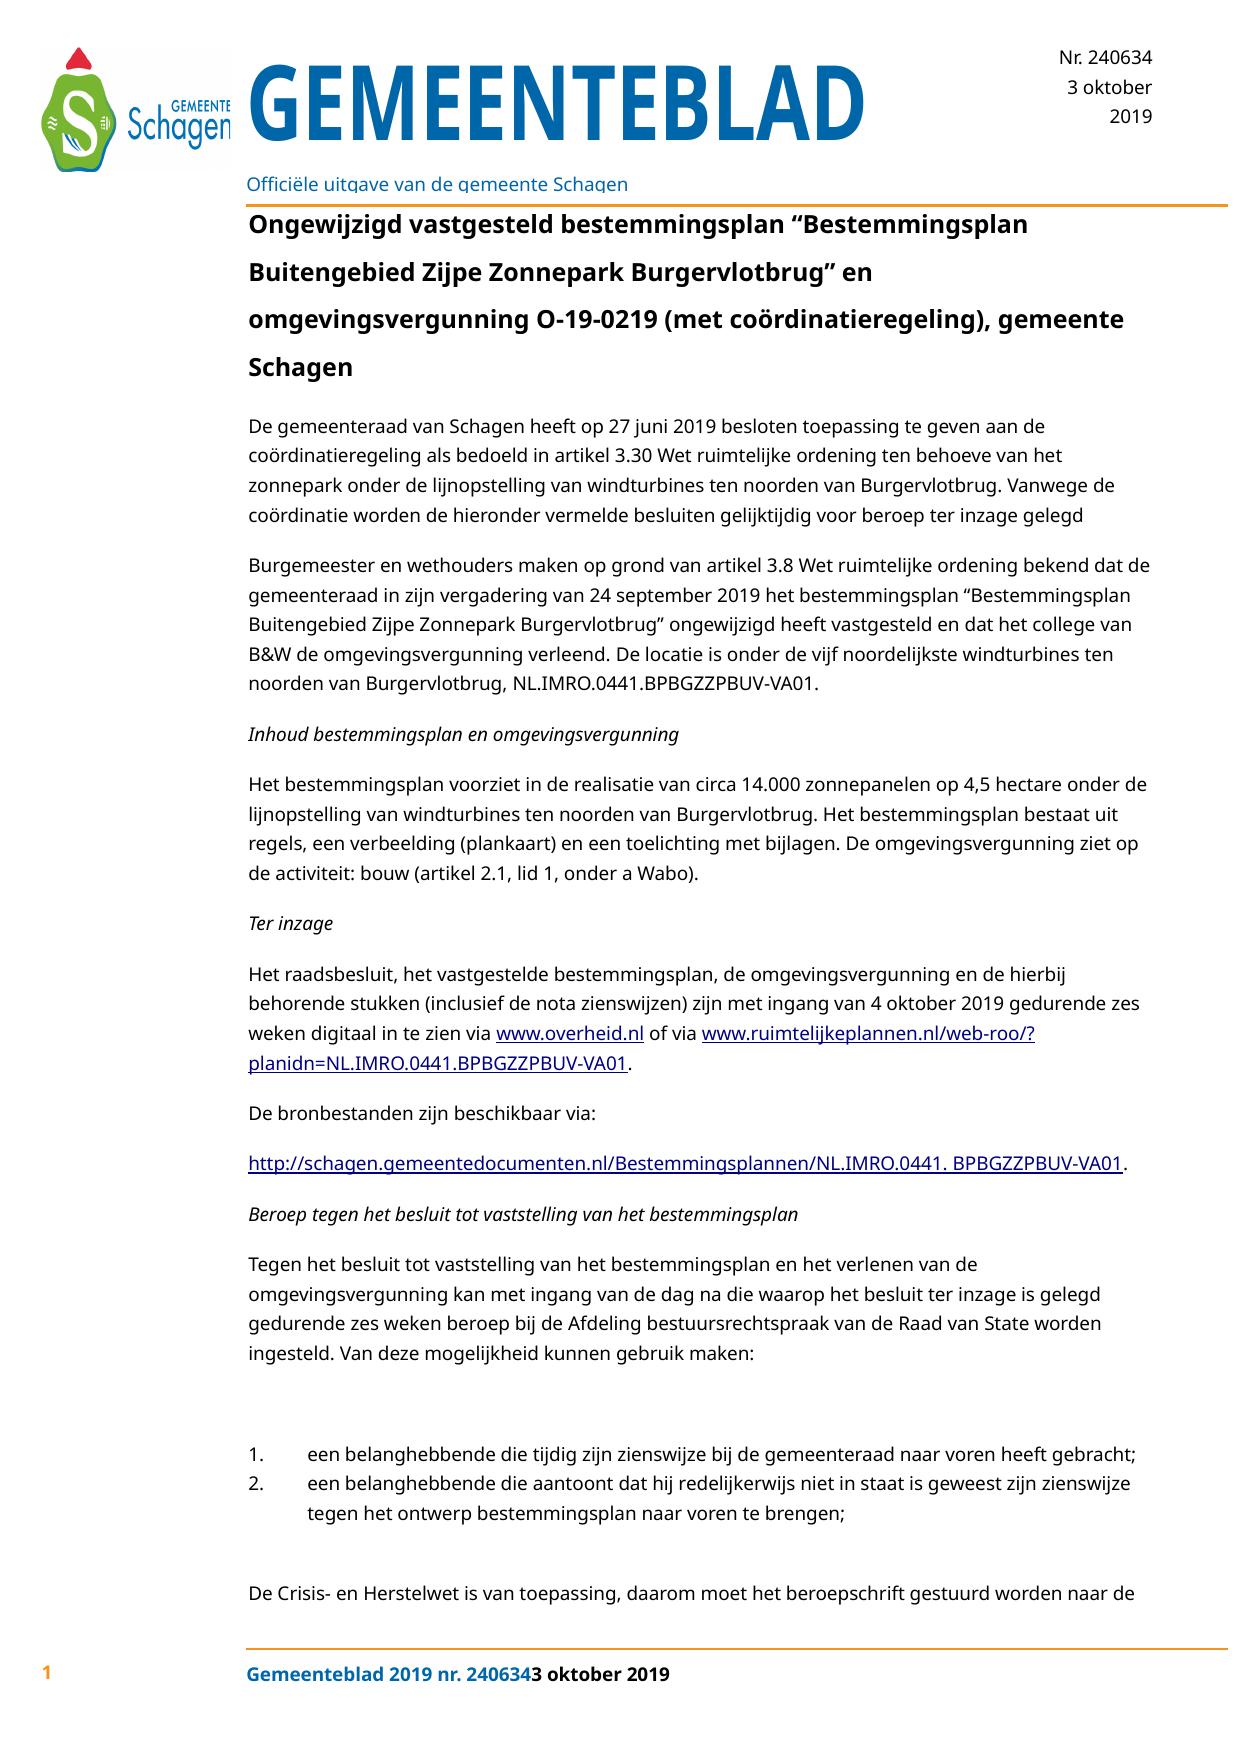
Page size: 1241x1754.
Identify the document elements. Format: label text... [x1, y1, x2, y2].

text Beroep tegen het besluit tot vaststelling van het bestemmingsplan [248, 1201, 1152, 1227]
text De Crisis- en Herstelwet is van toepassing, daarom moet het beroepschrift gestuurd worden naar de [248, 1580, 1152, 1606]
list een belanghebbende die tijdig zijn zienswijze bij de gemeenteraad naar voren heeft gebracht; [248, 1441, 1152, 1467]
list een belanghebbende die aantoont dat hij redelijkerwijs niet in staat is geweest zijn zienswijze tegen het ontwerp bestemmingsplan naar voren te brengen; [248, 1471, 1152, 1526]
text De bronbestanden zijn beschikbaar via: [248, 1100, 1152, 1126]
text De gemeenteraad van Schagen heeft op 27 juni 2019 besloten toepassing te geven aan de coördinatieregeling als bedoeld in artikel 3.30 Wet ruimtelijke ordening ten behoeve van het zonnepark onder de lijnopstelling van windturbines ten noorden van Burgervlotbrug. Vanwege de coördinatie worden de hieronder vermelde besluiten gelijktijdig voor beroep ter inzage gelegd [248, 413, 1152, 528]
text Ongewijzigd vastgesteld bestemmingsplan “Bestemmingsplan Buitengebied Zijpe Zonnepark Burgervlotbrug” en omgevingsvergunning O-19-0219 (met coördinatieregeling), gemeente Schagen [248, 207, 1152, 384]
text Inhoud bestemmingsplan en omgevingsvergunning [248, 721, 1152, 747]
picture [41, 47, 231, 172]
text Tegen het besluit tot vaststelling van het bestemmingsplan en het verlenen van de omgevingsvergunning kan met ingang van de dag na die waarop het besluit ter inzage is gelegd gedurende zes weken beroep bij de Afdeling bestuursrechtspraak van de Raad van State worden ingesteld. Van deze mogelijkheid kunnen gebruik maken: [248, 1251, 1152, 1366]
text Ter inzage [248, 911, 1152, 936]
text http://schagen.gemeentedocumenten.nl/Bestemmingsplannen/NL.IMRO.0441. BPBGZZPBUV-VA01. [248, 1151, 1152, 1176]
text Het bestemmingsplan voorziet in de realisatie van circa 14.000 zonnepanelen op 4,5 hectare onder de lijnopstelling van windturbines ten noorden van Burgervlotbrug. Het bestemmingsplan bestaat uit regels, een verbeelding (plankaart) en een toelichting met bijlagen. De omgevingsvergunning ziet op de activiteit: bouw (artikel 2.1, lid 1, onder a Wabo). [248, 771, 1152, 886]
text Burgemeester en wethouders maken op grond van artikel 3.8 Wet ruimtelijke ordening bekend dat de gemeenteraad in zijn vergadering van 24 september 2019 het bestemmingsplan “Bestemmingsplan Buitengebied Zijpe Zonnepark Burgervlotbrug” ongewijzigd heeft vastgesteld en dat het college van B&W de omgevingsvergunning verleend. De locatie is onder de vijf noordelijkste windturbines ten noorden van Burgervlotbrug, NL.IMRO.0441.BPBGZZPBUV-VA01. [248, 552, 1152, 696]
text Het raadsbesluit, het vastgestelde bestemmingsplan, de omgevingsvergunning en de hierbij behorende stukken (inclusief de nota zienswijzen) zijn met ingang van 4 oktober 2019 gedurende zes weken digitaal in te zien via www.overheid.nl of via www.ruimtelijkeplannen.nl/web-roo/?planidn=NL.IMRO.0441.BPBGZZPBUV-VA01. [248, 961, 1152, 1076]
